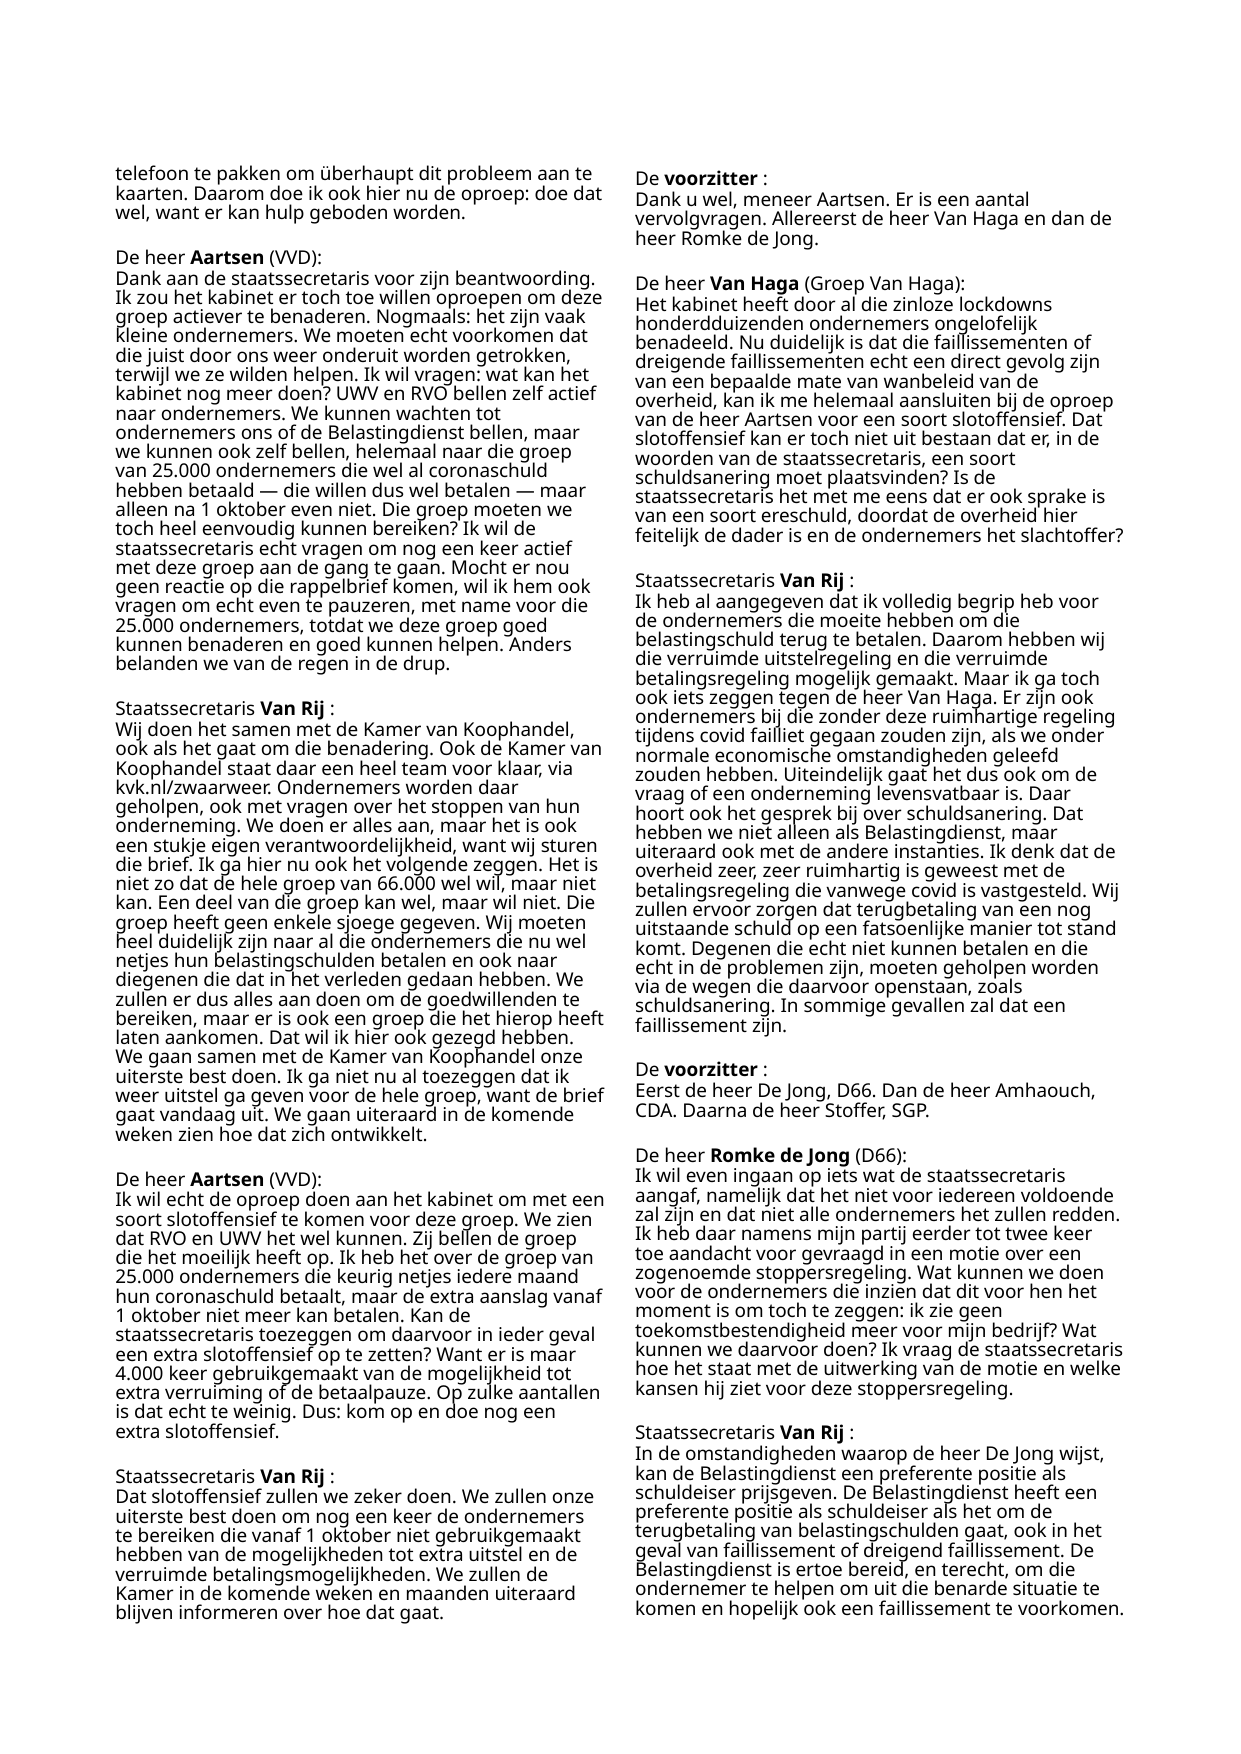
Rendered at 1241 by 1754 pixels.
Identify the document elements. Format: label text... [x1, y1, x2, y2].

text Ik wil even ingaan op iets wat de staatssecretaris aangaf, namelijk dat het niet voor iedereen voldoende zal zijn en dat niet alle ondernemers het zullen redden. Ik heb daar namens mijn partij eerder tot twee keer toe aandacht voor gevraagd in een motie over een zogenoemde stoppersregeling. Wat kunnen we doen voor de ondernemers die inzien dat dit voor hen het moment is om toch te zeggen: ik zie geen toekomstbestendigheid meer voor mijn bedrijf? Wat kunnen we daarvoor doen? Ik vraag de staatssecretaris hoe het staat met de uitwerking van de motie en welke kansen hij ziet voor deze stoppersregeling. [635, 1167, 1125, 1399]
text Ik wil echt de oproep doen aan het kabinet om met een soort slotoffensief te komen voor deze groep. We zien dat RVO en UWV het wel kunnen. Zij bellen de groep die het moeilijk heeft op. Ik heb het over de groep van 25.000 ondernemers die keurig netjes iedere maand hun coronaschuld betaalt, maar de extra aanslag vanaf 1 oktober niet meer kan betalen. Kan de staatssecretaris toezeggen om daarvoor in ieder geval een extra slotoffensief op te zetten? Want er is maar 4.000 keer gebruikgemaakt van de mogelijkheid tot extra verruiming of de betaalpauze. Op zulke aantallen is dat echt te weinig. Dus: kom op en doe nog een extra slotoffensief. [115, 1191, 605, 1442]
text Staatssecretaris Van Rij : [115, 695, 605, 721]
text Ik heb al aangegeven dat ik volledig begrip heb voor de ondernemers die moeite hebben om die belastingschuld terug te betalen. Daarom hebben wij die verruimde uitstelregeling en die verruimde betalingsregeling mogelijk gemaakt. Maar ik ga toch ook iets zeggen tegen de heer Van Haga. Er zijn ook ondernemers bij die zonder deze ruimhartige regeling tijdens covid failliet gegaan zouden zijn, als we onder normale economische omstandigheden geleefd zouden hebben. Uiteindelijk gaat het dus ook om de vraag of een onderneming levensvatbaar is. Daar hoort ook het gesprek bij over schuldsanering. Dat hebben we niet alleen als Belastingdienst, maar uiteraard ook met de andere instanties. Ik denk dat de overheid zeer, zeer ruimhartig is geweest met de betalingsregeling die vanwege covid is vastgesteld. Wij zullen ervoor zorgen dat terugbetaling van een nog uitstaande schuld op een fatsoenlijke manier tot stand komt. Degenen die echt niet kunnen betalen en die echt in de problemen zijn, moeten geholpen worden via de wegen die daarvoor openstaan, zoals schuldsanering. In sommige gevallen zal dat een faillissement zijn. [635, 593, 1125, 1036]
text Dank aan de staatssecretaris voor zijn beantwoording. Ik zou het kabinet er toch toe willen oproepen om deze groep actiever te benaderen. Nogmaals: het zijn vaak kleine ondernemers. We moeten echt voorkomen dat die juist door ons weer onderuit worden getrokken, terwijl we ze wilden helpen. Ik wil vragen: wat kan het kabinet nog meer doen? UWV en RVO bellen zelf actief naar ondernemers. We kunnen wachten tot ondernemers ons of de Belastingdienst bellen, maar we kunnen ook zelf bellen, helemaal naar die groep van 25.000 ondernemers die wel al coronaschuld hebben betaald — die willen dus wel betalen — maar alleen na 1 oktober even niet. Die groep moeten we toch heel eenvoudig kunnen bereiken? Ik wil de staatssecretaris echt vragen om nog een keer actief met deze groep aan de gang te gaan. Mocht er nou geen reactie op die rappelbrief komen, wil ik hem ook vragen om echt even te pauzeren, met name voor die 25.000 ondernemers, totdat we deze groep goed kunnen benaderen en goed kunnen helpen. Anders belanden we van de regen in de drup. [115, 270, 605, 674]
text telefoon te pakken om überhaupt dit probleem aan te kaarten. Daarom doe ik ook hier nu de oproep: doe dat wel, want er kan hulp geboden worden. [115, 165, 605, 223]
text De heer Van Haga (Groep Van Haga): [635, 270, 1125, 296]
text De heer Romke de Jong (D66): [635, 1142, 1125, 1167]
text Dank u wel, meneer Aartsen. Er is een aantal vervolgvragen. Allereerst de heer Van Haga en dan de heer Romke de Jong. [635, 191, 1125, 249]
text Eerst de heer De Jong, D66. Dan de heer Amhaouch, CDA. Daarna de heer Stoffer, SGP. [635, 1082, 1125, 1121]
text De heer Aartsen (VVD): [115, 244, 605, 270]
text Staatssecretaris Van Rij : [635, 567, 1125, 593]
text In de omstandigheden waarop de heer De Jong wijst, kan de Belastingdienst een preferente positie als schuldeiser prijsgeven. De Belastingdienst heeft een preferente positie als schuldeiser als het om de terugbetaling van belastingschulden gaat, ook in het geval van faillissement of dreigend faillissement. De Belastingdienst is ertoe bereid, en terecht, om die ondernemer te helpen om uit die benarde situatie te komen en hopelijk ook een faillissement te voorkomen. [635, 1445, 1125, 1619]
text Het kabinet heeft door al die zinloze lockdowns honderdduizenden ondernemers ongelofelijk benadeeld. Nu duidelijk is dat die faillissementen of dreigende faillissementen echt een direct gevolg zijn van een bepaalde mate van wanbeleid van de overheid, kan ik me helemaal aansluiten bij de oproep van de heer Aartsen voor een soort slotoffensief. Dat slotoffensief kan er toch niet uit bestaan dat er, in de woorden van de staatssecretaris, een soort schuldsanering moet plaatsvinden? Is de staatssecretaris het met me eens dat er ook sprake is van een soort ereschuld, doordat de overheid hier feitelijk de dader is en de ondernemers het slachtoffer? [635, 296, 1125, 546]
text De voorzitter : [635, 165, 1125, 191]
text Staatssecretaris Van Rij : [115, 1463, 605, 1488]
text Dat slotoffensief zullen we zeker doen. We zullen onze uiterste best doen om nog een keer de ondernemers te bereiken die vanaf 1 oktober niet gebruikgemaakt hebben van de mogelijkheden tot extra uitstel en de verruimde betalingsmogelijkheden. We zullen de Kamer in de komende weken en maanden uiteraard blijven informeren over hoe dat gaat. [115, 1488, 605, 1623]
text Staatssecretaris Van Rij : [635, 1419, 1125, 1445]
text Wij doen het samen met de Kamer van Koophandel, ook als het gaat om die benadering. Ook de Kamer van Koophandel staat daar een heel team voor klaar, via kvk.nl/zwaarweer. Ondernemers worden daar geholpen, ook met vragen over het stoppen van hun onderneming. We doen er alles aan, maar het is ook een stukje eigen verantwoordelijkheid, want wij sturen die brief. Ik ga hier nu ook het volgende zeggen. Het is niet zo dat de hele groep van 66.000 wel wil, maar niet kan. Een deel van die groep kan wel, maar wil niet. Die groep heeft geen enkele sjoege gegeven. Wij moeten heel duidelijk zijn naar al die ondernemers die nu wel netjes hun belastingschulden betalen en ook naar diegenen die dat in het verleden gedaan hebben. We zullen er dus alles aan doen om de goedwillenden te bereiken, maar er is ook een groep die het hierop heeft laten aankomen. Dat wil ik hier ook gezegd hebben. We gaan samen met de Kamer van Koophandel onze uiterste best doen. Ik ga niet nu al toezeggen dat ik weer uitstel ga geven voor de hele groep, want de brief gaat vandaag uit. We gaan uiteraard in de komende weken zien hoe dat zich ontwikkelt. [115, 721, 605, 1145]
text De heer Aartsen (VVD): [115, 1166, 605, 1191]
text De voorzitter : [635, 1057, 1125, 1082]
